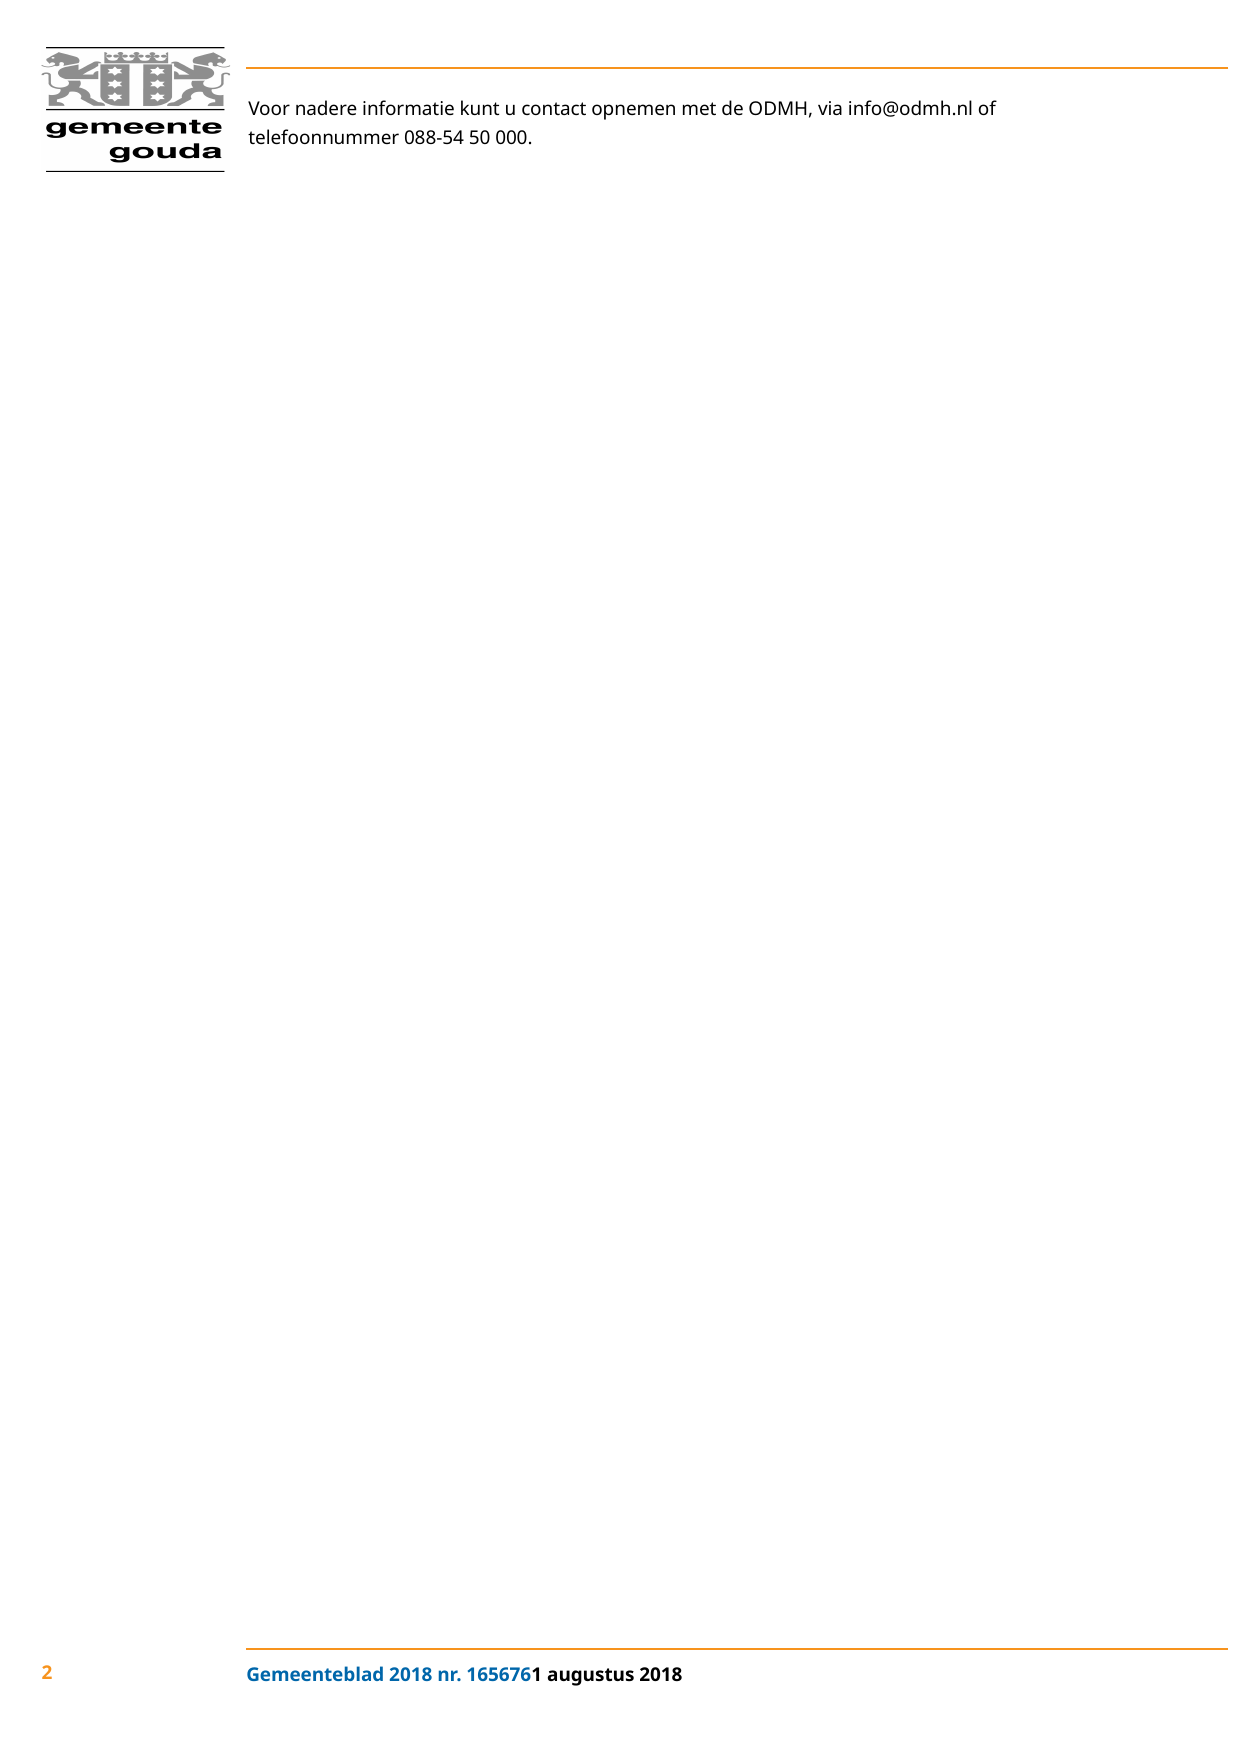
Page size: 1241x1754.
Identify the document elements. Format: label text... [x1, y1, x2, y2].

picture [41, 47, 231, 172]
text Voor nadere informatie kunt u contact opnemen met de ODMH, via info@odmh.nl of telefoonnummer 088-54 50 000. [248, 95, 1152, 150]
